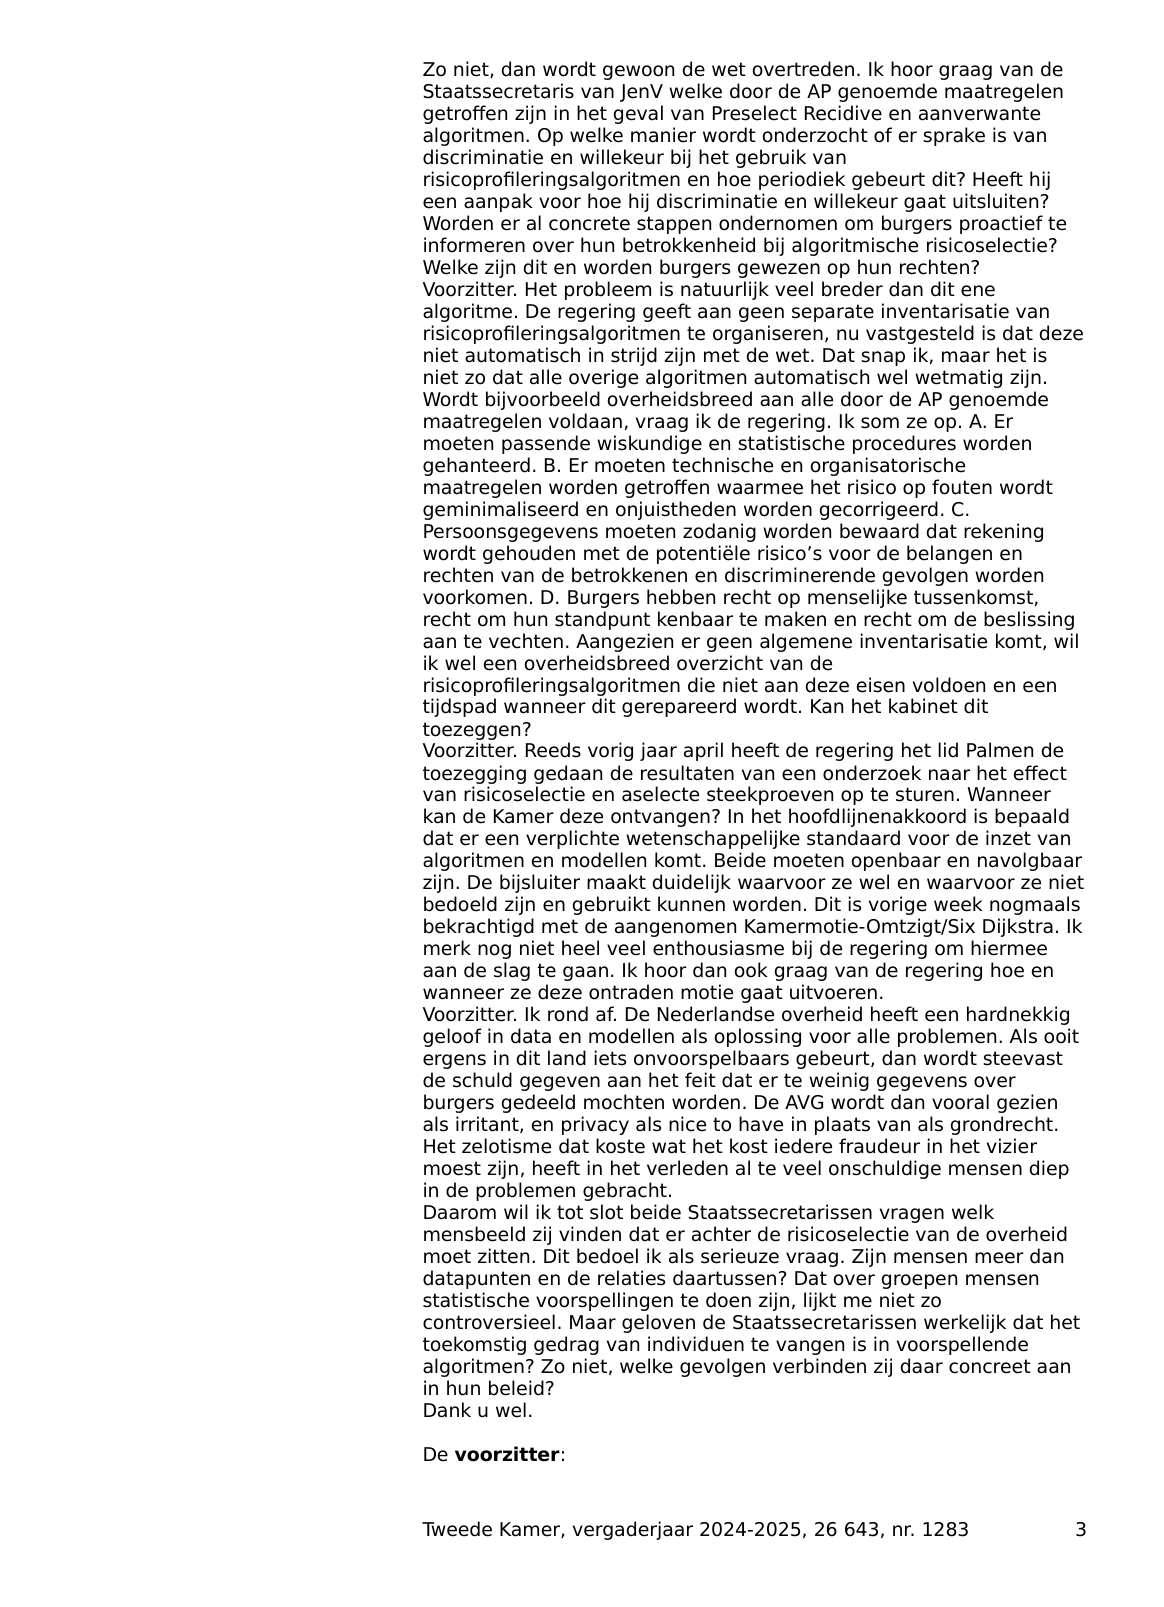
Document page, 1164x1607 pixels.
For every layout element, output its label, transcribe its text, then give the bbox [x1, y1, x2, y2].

text Zo niet, dan wordt gewoon de wet overtreden. Ik hoor graag van de Staatssecretaris van JenV welke door de AP genoemde maatregelen getroffen zijn in het geval van Preselect Recidive en aanverwante algoritmen. Op welke manier wordt onderzocht of er sprake is van discriminatie en willekeur bij het gebruik van risicoprofileringsalgoritmen en hoe periodiek gebeurt dit? Heeft hij een aanpak voor hoe hij discriminatie en willekeur gaat uitsluiten? Worden er al concrete stappen ondernomen om burgers proactief te informeren over hun betrokkenheid bij algoritmische risicoselectie? Welke zijn dit en worden burgers gewezen op hun rechten? [422, 59, 1087, 279]
text Dank u wel. [422, 1400, 1087, 1422]
text Voorzitter. Ik rond af. De Nederlandse overheid heeft een hardnekkig geloof in data en modellen als oplossing voor alle problemen. Als ooit ergens in dit land iets onvoorspelbaars gebeurt, dan wordt steevast de schuld gegeven aan het feit dat er te weinig gegevens over burgers gedeeld mochten worden. De AVG wordt dan vooral gezien als irritant, en privacy als nice to have in plaats van als grondrecht. Het zelotisme dat koste wat het kost iedere fraudeur in het vizier moest zijn, heeft in het verleden al te veel onschuldige mensen diep in de problemen gebracht. [422, 1004, 1087, 1202]
text Voorzitter. Reeds vorig jaar april heeft de regering het lid Palmen de toezegging gedaan de resultaten van een onderzoek naar het effect van risicoselectie en aselecte steekproeven op te sturen. Wanneer kan de Kamer deze ontvangen? In het hoofdlijnenakkoord is bepaald dat er een verplichte wetenschappelijke standaard voor de inzet van algoritmen en modellen komt. Beide moeten openbaar en navolgbaar zijn. De bijsluiter maakt duidelijk waarvoor ze wel en waarvoor ze niet bedoeld zijn en gebruikt kunnen worden. Dit is vorige week nogmaals bekrachtigd met de aangenomen Kamermotie-Omtzigt/Six Dijkstra. Ik merk nog niet heel veel enthousiasme bij de regering om hiermee aan de slag te gaan. Ik hoor dan ook graag van de regering hoe en wanneer ze deze ontraden motie gaat uitvoeren. [422, 740, 1087, 1004]
text Voorzitter. Het probleem is natuurlijk veel breder dan dit ene algoritme. De regering geeft aan geen separate inventarisatie van risicoprofileringsalgoritmen te organiseren, nu vastgesteld is dat deze niet automatisch in strijd zijn met de wet. Dat snap ik, maar het is niet zo dat alle overige algoritmen automatisch wel wetmatig zijn. Wordt bijvoorbeeld overheidsbreed aan alle door de AP genoemde maatregelen voldaan, vraag ik de regering. Ik som ze op. A. Er moeten passende wiskundige en statistische procedures worden gehanteerd. B. Er moeten technische en organisatorische maatregelen worden getroffen waarmee het risico op fouten wordt geminimaliseerd en onjuistheden worden gecorrigeerd. C. Persoonsgegevens moeten zodanig worden bewaard dat rekening wordt gehouden met de potentiële risico’s voor de belangen en rechten van de betrokkenen en discriminerende gevolgen worden voorkomen. D. Burgers hebben recht op menselijke tussenkomst, recht om hun standpunt kenbaar te maken en recht om de beslissing aan te vechten. Aangezien er geen algemene inventarisatie komt, wil ik wel een overheidsbreed overzicht van de risicoprofileringsalgoritmen die niet aan deze eisen voldoen en een tijdspad wanneer dit gerepareerd wordt. Kan het kabinet dit toezeggen? [422, 279, 1087, 740]
text Daarom wil ik tot slot beide Staatssecretarissen vragen welk mensbeeld zij vinden dat er achter de risicoselectie van de overheid moet zitten. Dit bedoel ik als serieuze vraag. Zijn mensen meer dan datapunten en de relaties daartussen? Dat over groepen mensen statistische voorspellingen te doen zijn, lijkt me niet zo controversieel. Maar geloven de Staatssecretarissen werkelijk dat het toekomstig gedrag van individuen te vangen is in voorspellende algoritmen? Zo niet, welke gevolgen verbinden zij daar concreet aan in hun beleid? [422, 1202, 1087, 1400]
text De voorzitter: [422, 1444, 1087, 1466]
